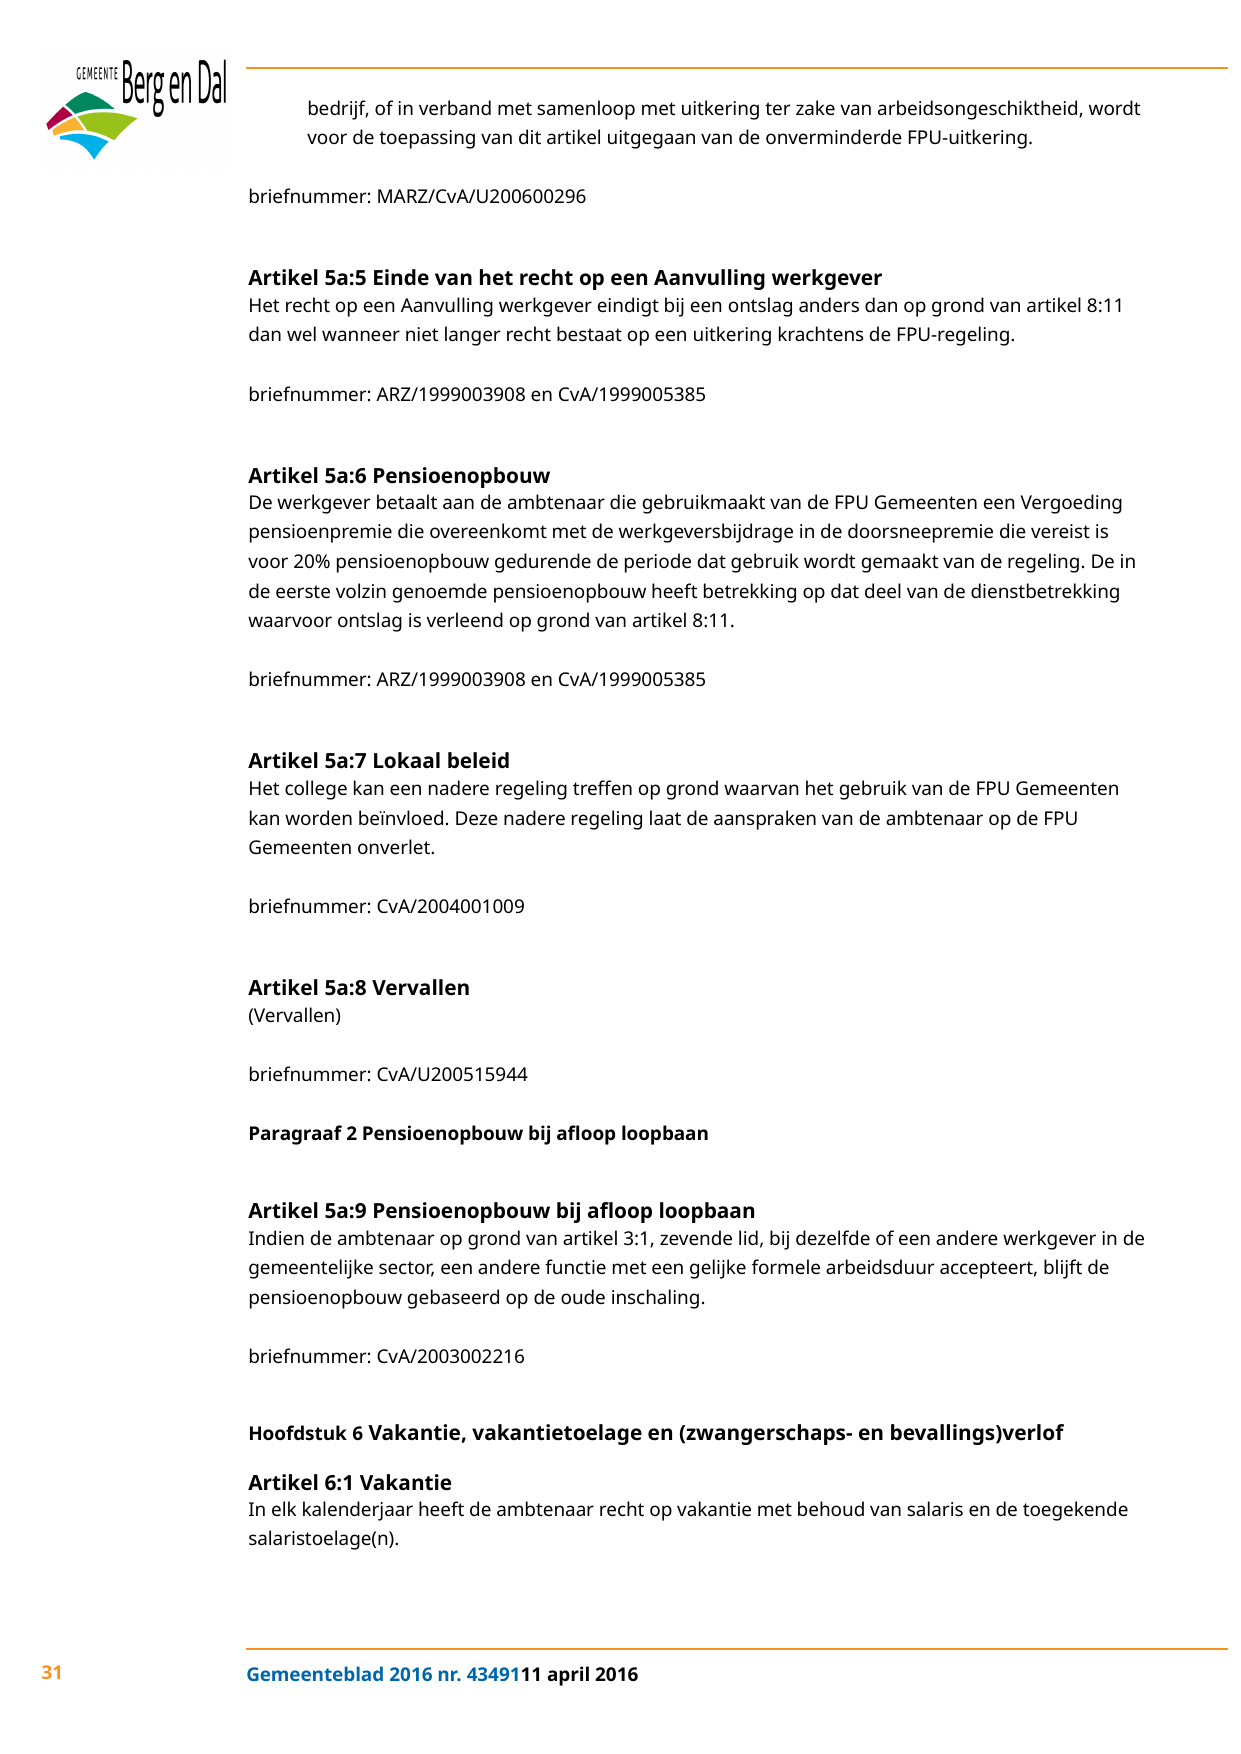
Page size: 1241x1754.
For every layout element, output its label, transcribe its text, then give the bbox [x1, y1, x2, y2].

text Hoofdstuk 6 Vakantie, vakantietoelage en (zwangerschaps- en bevallings)verlof [248, 1418, 1152, 1447]
text In elk kalenderjaar heeft de ambtenaar recht op vakantie met behoud van salaris en de toegekende salaristoelage(n). [248, 1496, 1152, 1551]
text Artikel 5a:8 Vervallen [248, 973, 1152, 1002]
text Het recht op een Aanvulling werkgever eindigt bij een ontslag anders dan op grond van artikel 8:11 dan wel wanneer niet langer recht bestaat op een uitkering krachtens de FPU-regeling. [248, 292, 1152, 347]
text briefnummer: ARZ/1999003908 en CvA/1999005385 [248, 667, 1152, 692]
list bedrijf, of in verband met samenloop met uitkering ter zake van arbeidsongeschiktheid, wordt voor de toepassing van dit artikel uitgegaan van de onverminderde FPU-uitkering. [248, 95, 1152, 150]
text Artikel 5a:7 Lokaal beleid [248, 747, 1152, 775]
text Paragraaf 2 Pensioenopbouw bij afloop loopbaan [248, 1120, 1152, 1146]
text briefnummer: CvA/2003002216 [248, 1343, 1152, 1369]
text Artikel 6:1 Vakantie [248, 1468, 1152, 1496]
text Het college kan een nadere regeling treffen op grond waarvan het gebruik van de FPU Gemeenten kan worden beïnvloed. Deze nadere regeling laat de aanspraken van de ambtenaar op de FPU Gemeenten onverlet. [248, 775, 1152, 860]
text Artikel 5a:9 Pensioenopbouw bij afloop loopbaan [248, 1196, 1152, 1225]
text briefnummer: CvA/U200515944 [248, 1061, 1152, 1087]
text (Vervallen) [248, 1002, 1152, 1028]
text briefnummer: CvA/2004001009 [248, 893, 1152, 919]
text briefnummer: ARZ/1999003908 en CvA/1999005385 [248, 381, 1152, 406]
text Indien de ambtenaar op grond van artikel 3:1, zevende lid, bij dezelfde of een andere werkgever in de gemeentelijke sector, een andere functie met een gelijke formele arbeidsduur accepteert, blijft de pensioenopbouw gebaseerd op de oude inschaling. [248, 1225, 1152, 1310]
text briefnummer: MARZ/CvA/U200600296 [248, 183, 1152, 209]
text Artikel 5a:5 Einde van het recht op een Aanvulling werkgever [248, 263, 1152, 292]
text De werkgever betaalt aan de ambtenaar die gebruikmaakt van de FPU Gemeenten een Vergoeding pensioenpremie die overeenkomt met de werkgeversbijdrage in de doorsneepremie die vereist is voor 20% pensioenopbouw gedurende de periode dat gebruik wordt gemaakt van de regeling. De in de eerste volzin genoemde pensioenopbouw heeft betrekking op dat deel van de dienstbetrekking waarvoor ontslag is verleend op grond van artikel 8:11. [248, 489, 1152, 633]
picture [41, 47, 231, 172]
text Artikel 5a:6 Pensioenopbouw [248, 461, 1152, 489]
